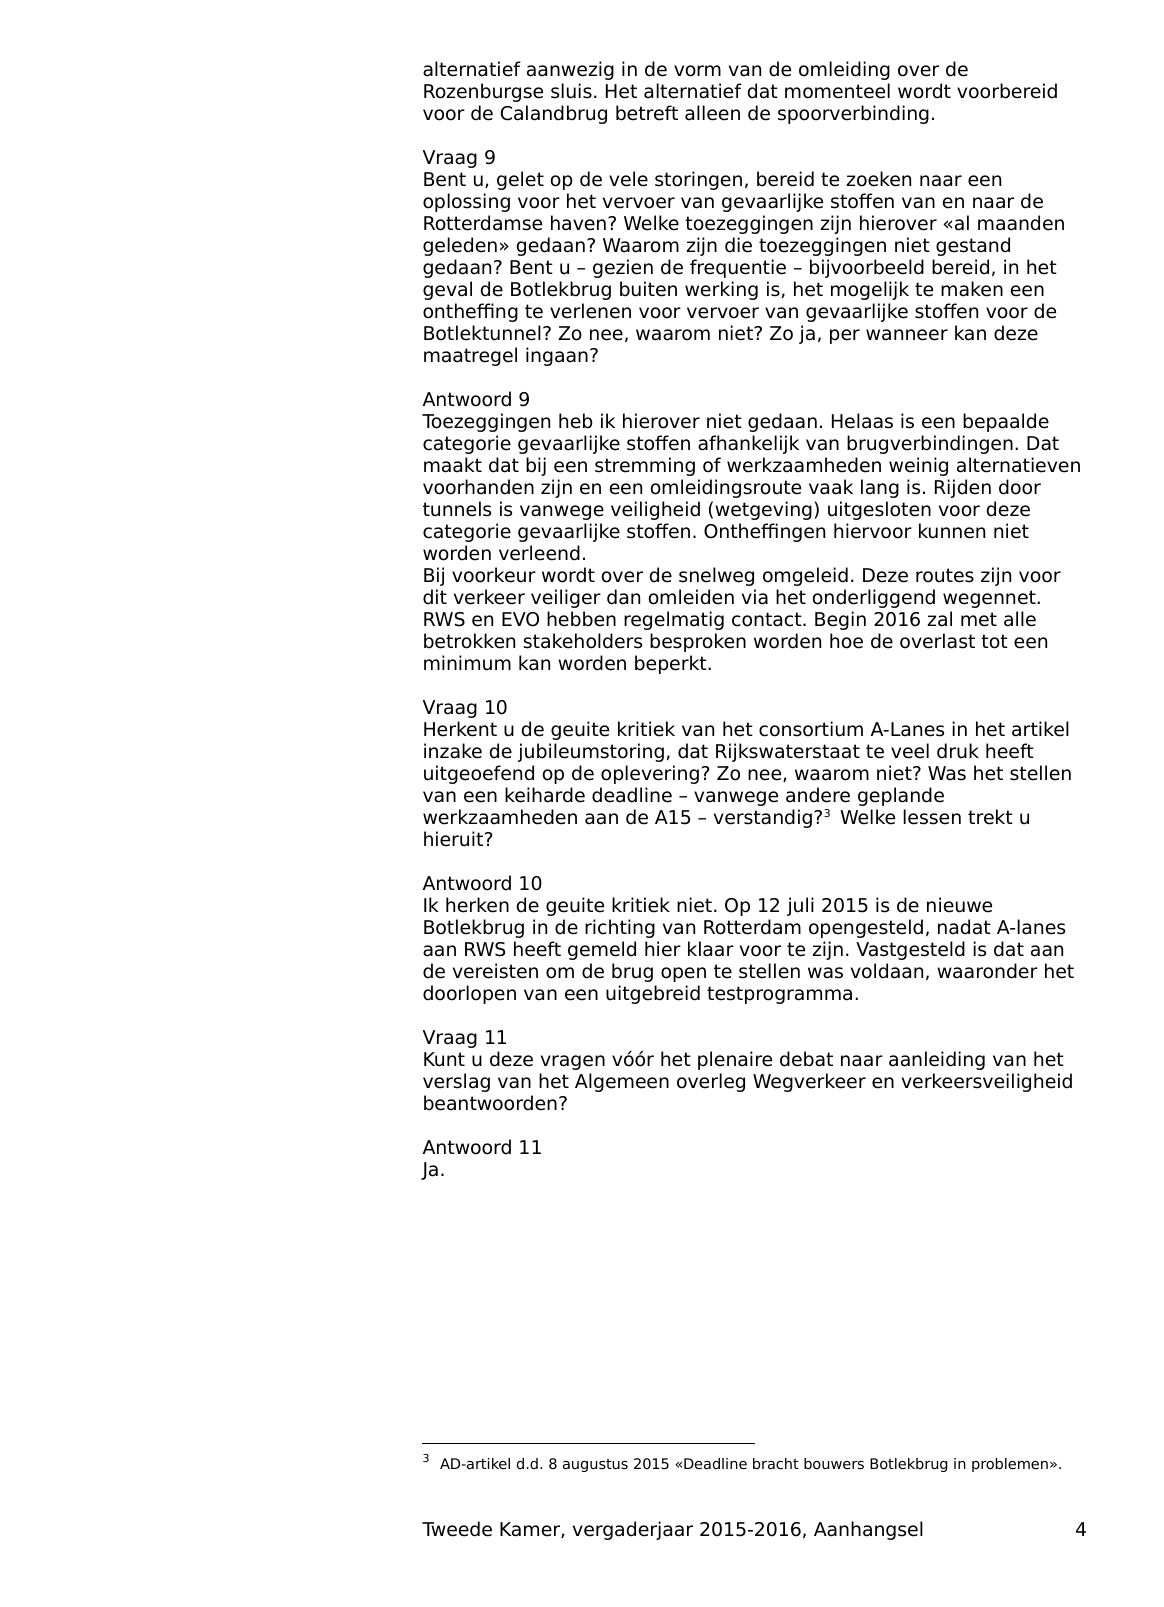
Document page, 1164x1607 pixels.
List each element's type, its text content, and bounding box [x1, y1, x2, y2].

text Ik herken de geuite kritiek niet. Op 12 juli 2015 is de nieuwe Botlekbrug in de richting van Rotterdam opengesteld, nadat A-lanes aan RWS heeft gemeld hier klaar voor te zijn. Vastgesteld is dat aan de vereisten om de brug open te stellen was voldaan, waaronder het doorlopen van een uitgebreid testprogramma. [422, 895, 1087, 1005]
text Bij voorkeur wordt over de snelweg omgeleid. Deze routes zijn voor dit verkeer veiliger dan omleiden via het onderliggend wegennet. RWS en EVO hebben regelmatig contact. Begin 2016 zal met alle betrokken stakeholders besproken worden hoe de overlast tot een minimum kan worden beperkt. [422, 565, 1087, 675]
text alternatief aanwezig in de vorm van de omleiding over de Rozenburgse sluis. Het alternatief dat momenteel wordt voorbereid voor de Calandbrug betreft alleen de spoorverbinding. [422, 59, 1087, 125]
text Vraag 9 [422, 147, 1087, 169]
text Bent u, gelet op de vele storingen, bereid te zoeken naar een oplossing voor het vervoer van gevaarlijke stoffen van en naar de Rotterdamse haven? Welke toezeggingen zijn hierover «al maanden geleden» gedaan? Waarom zijn die toezeggingen niet gestand gedaan? Bent u – gezien de frequentie – bijvoorbeeld bereid, in het geval de Botlekbrug buiten werking is, het mogelijk te maken een ontheffing te verlenen voor vervoer van gevaarlijke stoffen voor de Botlektunnel? Zo nee, waarom niet? Zo ja, per wanneer kan deze maatregel ingaan? [422, 169, 1087, 367]
text Antwoord 10 [422, 873, 1087, 895]
text Ja. [422, 1159, 1087, 1181]
text Vraag 10 [422, 697, 1087, 719]
text Kunt u deze vragen vóór het plenaire debat naar aanleiding van het verslag van het Algemeen overleg Wegverkeer en verkeersveiligheid beantwoorden? [422, 1049, 1087, 1115]
text AD-artikel d.d. 8 augustus 2015 «Deadline bracht bouwers Botlekbrug in problemen». [422, 1452, 1087, 1474]
text Toezeggingen heb ik hierover niet gedaan. Helaas is een bepaalde categorie gevaarlijke stoffen afhankelijk van brugverbindingen. Dat maakt dat bij een stremming of werkzaamheden weinig alternatieven voorhanden zijn en een omleidingsroute vaak lang is. Rijden door tunnels is vanwege veiligheid (wetgeving) uitgesloten voor deze categorie gevaarlijke stoffen. Ontheffingen hiervoor kunnen niet worden verleend. [422, 411, 1087, 565]
text Vraag 11 [422, 1027, 1087, 1049]
text Antwoord 11 [422, 1137, 1087, 1159]
text Herkent u de geuite kritiek van het consortium A-Lanes in het artikel inzake de jubileumstoring, dat Rijkswaterstaat te veel druk heeft uitgeoefend op de oplevering? Zo nee, waarom niet? Was het stellen van een keiharde deadline – vanwege andere geplande werkzaamheden aan de A15 – verstandig? Welke lessen trekt u hieruit? [422, 719, 1087, 851]
text Antwoord 9 [422, 389, 1087, 411]
